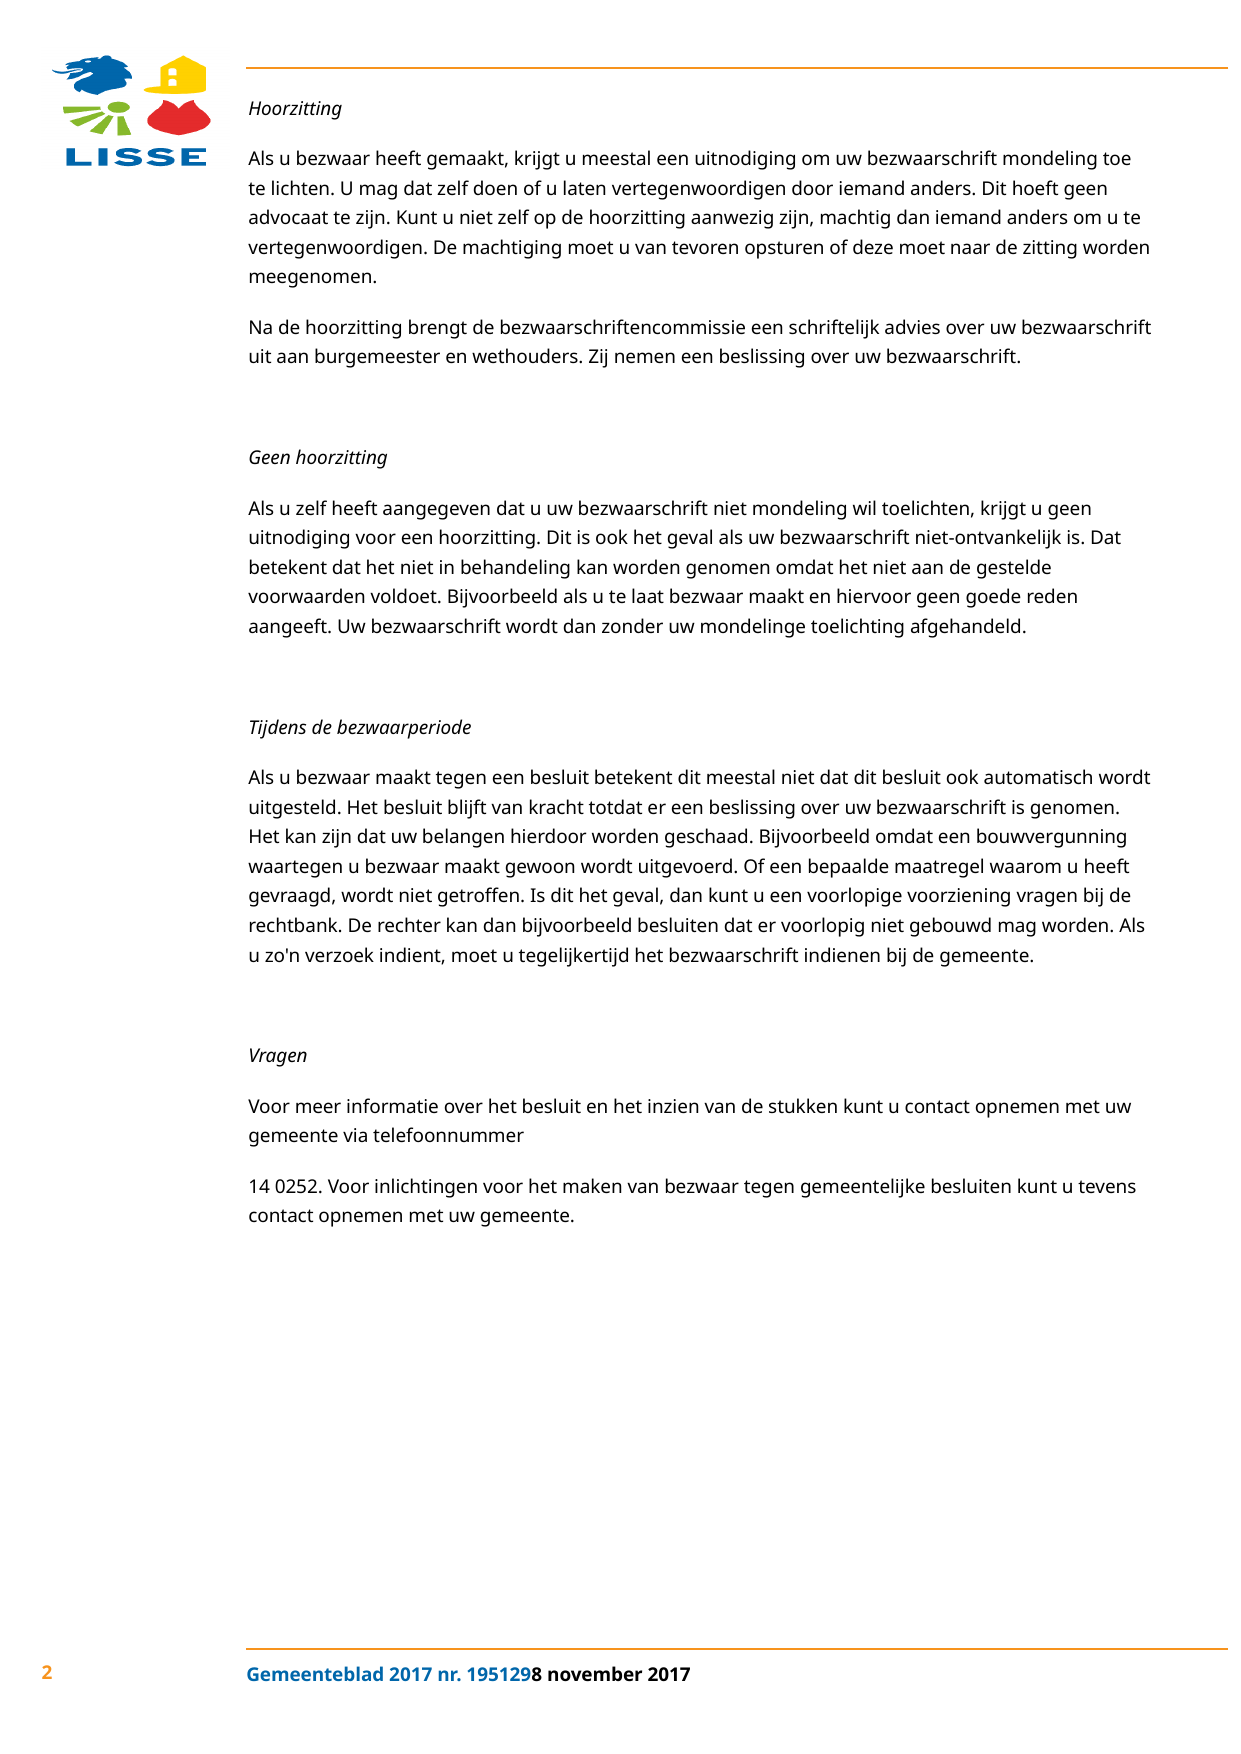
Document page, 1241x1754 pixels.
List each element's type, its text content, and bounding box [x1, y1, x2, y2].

text Hoorzitting [248, 95, 1152, 121]
text 14 0252. Voor inlichtingen voor het maken van bezwaar tegen gemeentelijke besluiten kunt u tevens contact opnemen met uw gemeente. [248, 1173, 1152, 1228]
text Tijdens de bezwaarperiode [248, 714, 1152, 740]
text Als u bezwaar maakt tegen een besluit betekent dit meestal niet dat dit besluit ook automatisch wordt uitgesteld. Het besluit blijft van kracht totdat er een beslissing over uw bezwaarschrift is genomen. Het kan zijn dat uw belangen hierdoor worden geschaad. Bijvoorbeeld omdat een bouwvergunning waartegen u bezwaar maakt gewoon wordt uitgevoerd. Of een bepaalde maatregel waarom u heeft gevraagd, wordt niet getroffen. Is dit het geval, dan kunt u een voorlopige voorziening vragen bij de rechtbank. De rechter kan dan bijvoorbeeld besluiten dat er voorlopig niet gebouwd mag worden. Als u zo'n verzoek indient, moet u tegelijkertijd het bezwaarschrift indienen bij de gemeente. [248, 764, 1152, 968]
text Als u bezwaar heeft gemaakt, krijgt u meestal een uitnodiging om uw bezwaarschrift mondeling toe te lichten. U mag dat zelf doen of u laten vertegenwoordigen door iemand anders. Dit hoeft geen advocaat te zijn. Kunt u niet zelf op de hoorzitting aanwezig zijn, machtig dan iemand anders om u te vertegenwoordigen. De machtiging moet u van tevoren opsturen of deze moet naar de zitting worden meegenomen. [248, 145, 1152, 289]
text Vragen [248, 1043, 1152, 1068]
picture [41, 47, 231, 172]
text Na de hoorzitting brengt de bezwaarschriftencommissie een schriftelijk advies over uw bezwaarschrift uit aan burgemeester en wethouders. Zij nemen een beslissing over uw bezwaarschrift. [248, 314, 1152, 369]
text Geen hoorzitting [248, 444, 1152, 470]
text Als u zelf heeft aangegeven dat u uw bezwaarschrift niet mondeling wil toelichten, krijgt u geen uitnodiging voor een hoorzitting. Dit is ook het geval als uw bezwaarschrift niet-ontvankelijk is. Dat betekent dat het niet in behandeling kan worden genomen omdat het niet aan de gestelde voorwaarden voldoet. Bijvoorbeeld als u te laat bezwaar maakt en hiervoor geen goede reden aangeeft. Uw bezwaarschrift wordt dan zonder uw mondelinge toelichting afgehandeld. [248, 495, 1152, 639]
text Voor meer informatie over het besluit en het inzien van de stukken kunt u contact opnemen met uw gemeente via telefoonnummer [248, 1093, 1152, 1148]
